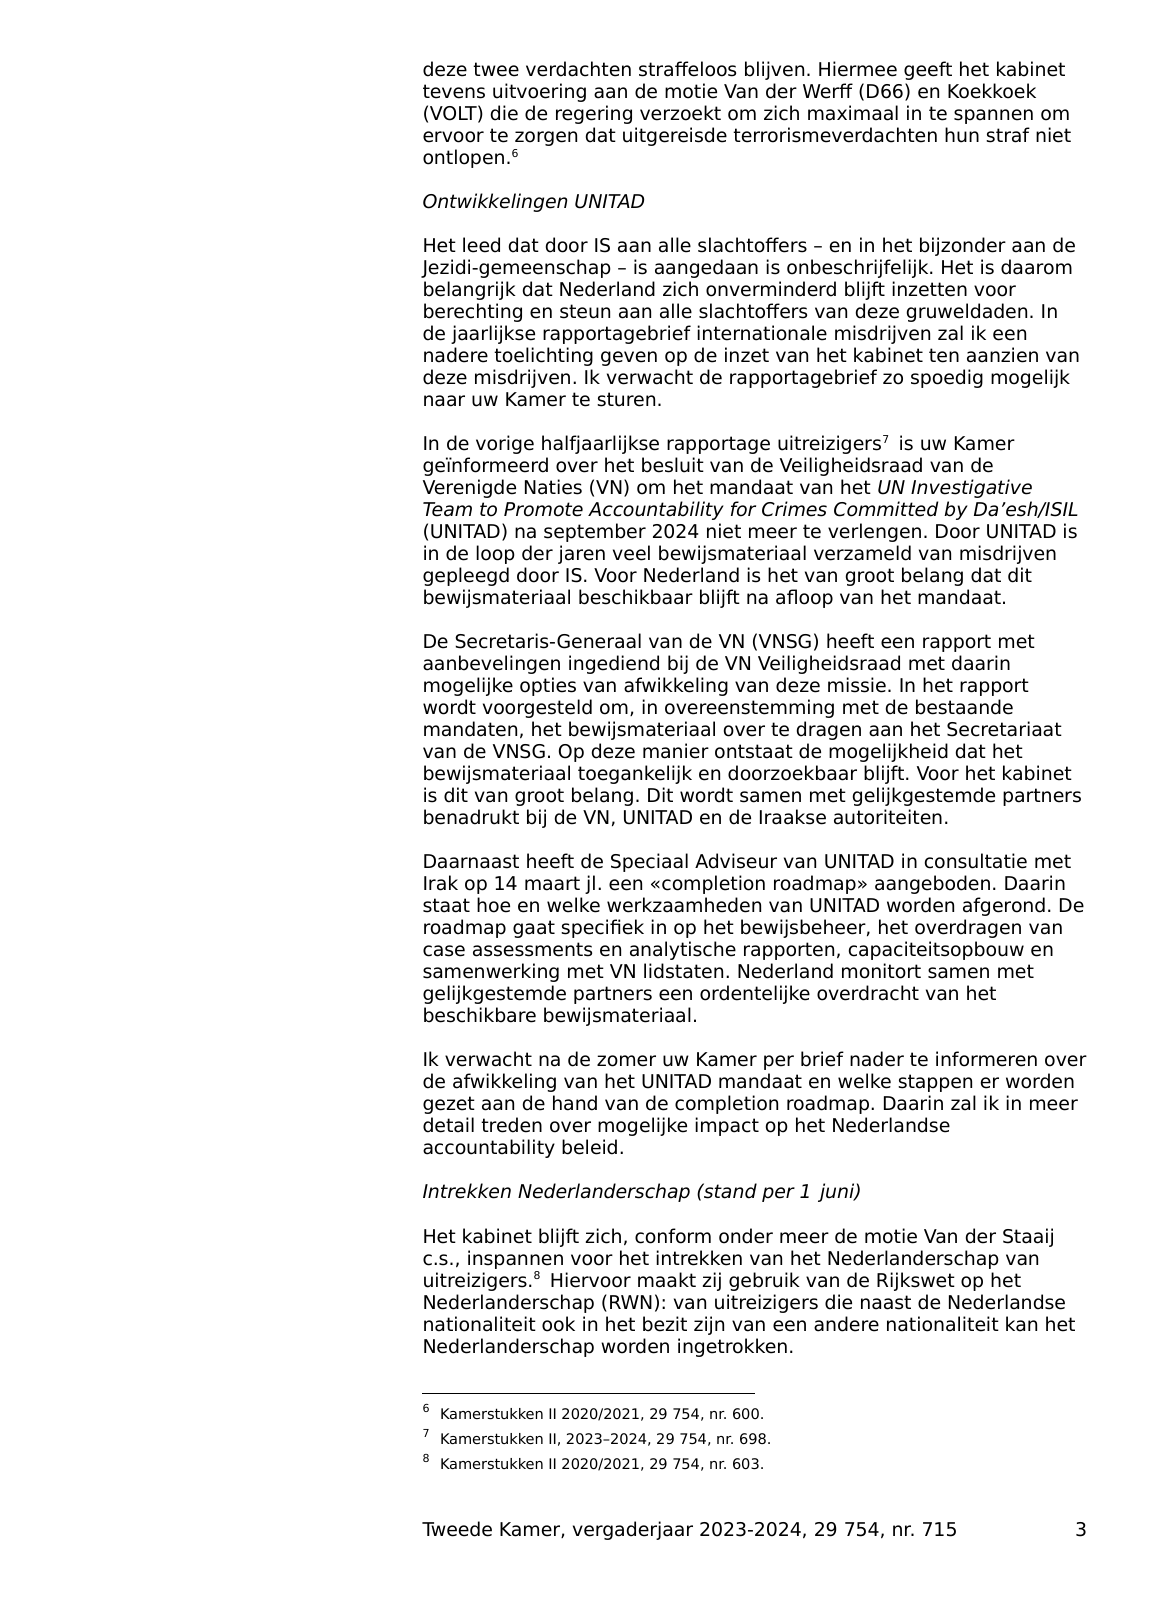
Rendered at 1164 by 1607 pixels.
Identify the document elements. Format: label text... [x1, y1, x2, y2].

text Kamerstukken II 2020/2021, 29 754, nr. 603. [422, 1452, 1087, 1474]
text Ik verwacht na de zomer uw Kamer per brief nader te informeren over de afwikkeling van het UNITAD mandaat en welke stappen er worden gezet aan de hand van de completion roadmap. Daarin zal ik in meer detail treden over mogelijke impact op het Nederlandse accountability beleid. [422, 1049, 1087, 1159]
text deze twee verdachten straffeloos blijven. Hiermee geeft het kabinet tevens uitvoering aan de motie Van der Werff (D66) en Koekkoek (VOLT) die de regering verzoekt om zich maximaal in te spannen om ervoor te zorgen dat uitgereisde terrorismeverdachten hun straf niet ontlopen. [422, 59, 1087, 169]
text Het leed dat door IS aan alle slachtoffers – en in het bijzonder aan de Jezidi-gemeenschap – is aangedaan is onbeschrijfelijk. Het is daarom belangrijk dat Nederland zich onverminderd blijft inzetten voor berechting en steun aan alle slachtoffers van deze gruweldaden. In de jaarlijkse rapportagebrief internationale misdrijven zal ik een nadere toelichting geven op de inzet van het kabinet ten aanzien van deze misdrijven. Ik verwacht de rapportagebrief zo spoedig mogelijk naar uw Kamer te sturen. [422, 235, 1087, 411]
text In de vorige halfjaarlijkse rapportage uitreizigers is uw Kamer geïnformeerd over het besluit van de Veiligheidsraad van de Verenigde Naties (VN) om het mandaat van het UN Investigative Team to Promote Accountability for Crimes Committed by Da’esh/ISIL (UNITAD) na september 2024 niet meer te verlengen. Door UNITAD is in de loop der jaren veel bewijsmateriaal verzameld van misdrijven gepleegd door IS. Voor Nederland is het van groot belang dat dit bewijsmateriaal beschikbaar blijft na afloop van het mandaat. [422, 433, 1087, 609]
text De Secretaris-Generaal van de VN (VNSG) heeft een rapport met aanbevelingen ingediend bij de VN Veiligheidsraad met daarin mogelijke opties van afwikkeling van deze missie. In het rapport wordt voorgesteld om, in overeenstemming met de bestaande mandaten, het bewijsmateriaal over te dragen aan het Secretariaat van de VNSG. Op deze manier ontstaat de mogelijkheid dat het bewijsmateriaal toegankelijk en doorzoekbaar blijft. Voor het kabinet is dit van groot belang. Dit wordt samen met gelijkgestemde partners benadrukt bij de VN, UNITAD en de Iraakse autoriteiten. [422, 631, 1087, 829]
text Kamerstukken II 2020/2021, 29 754, nr. 600. [422, 1402, 1087, 1424]
text Daarnaast heeft de Speciaal Adviseur van UNITAD in consultatie met Irak op 14 maart jl. een «completion roadmap» aangeboden. Daarin staat hoe en welke werkzaamheden van UNITAD worden afgerond. De roadmap gaat specifiek in op het bewijsbeheer, het overdragen van case assessments en analytische rapporten, capaciteitsopbouw en samenwerking met VN lidstaten. Nederland monitort samen met gelijkgestemde partners een ordentelijke overdracht van het beschikbare bewijsmateriaal. [422, 851, 1087, 1027]
subtitle Ontwikkelingen UNITAD [422, 191, 1087, 213]
text Kamerstukken II, 2023–2024, 29 754, nr. 698. [422, 1427, 1087, 1449]
text Het kabinet blijft zich, conform onder meer de motie Van der Staaij c.s., inspannen voor het intrekken van het Nederlanderschap van uitreizigers. Hiervoor maakt zij gebruik van de Rijkswet op het Nederlanderschap (RWN): van uitreizigers die naast de Nederlandse nationaliteit ook in het bezit zijn van een andere nationaliteit kan het Nederlanderschap worden ingetrokken. [422, 1226, 1087, 1357]
subtitle Intrekken Nederlanderschap (stand per 1 juni) [422, 1181, 1087, 1203]
